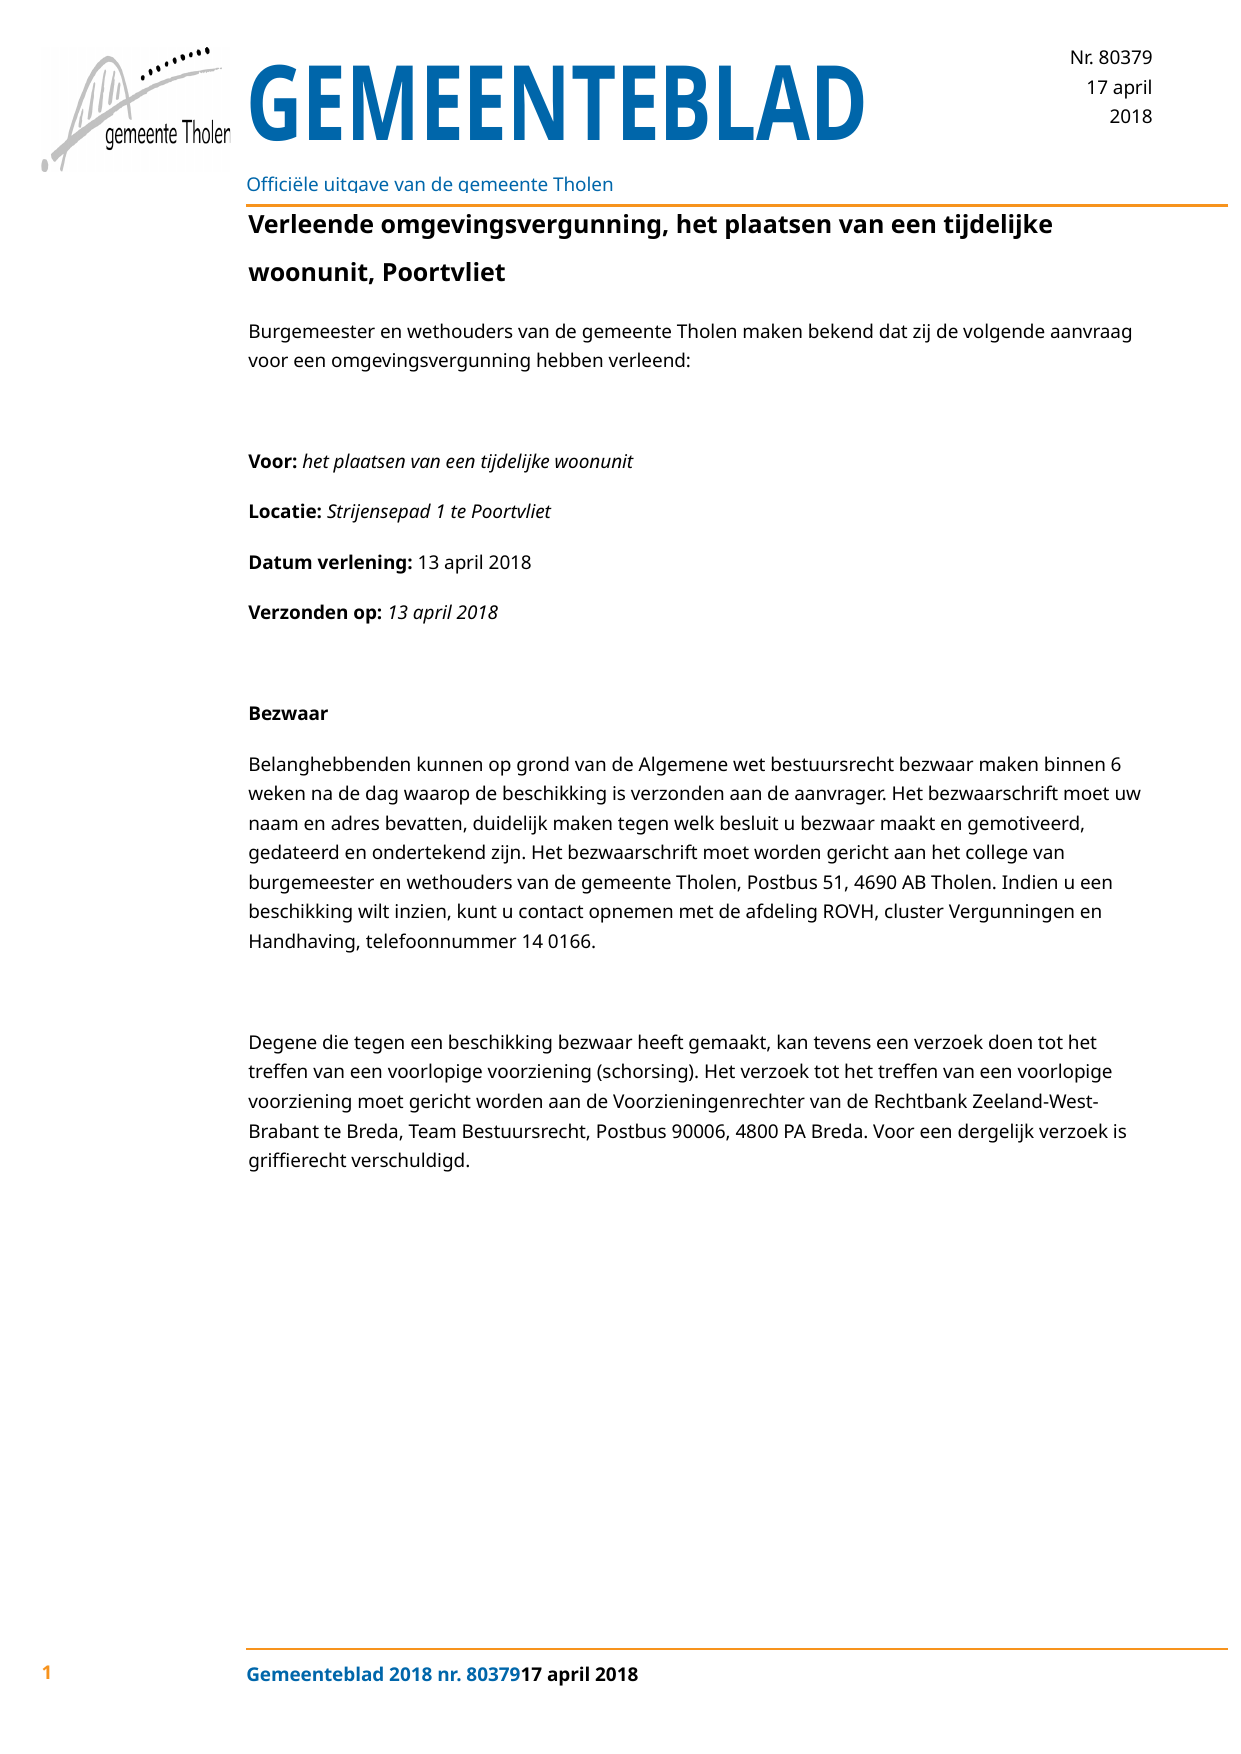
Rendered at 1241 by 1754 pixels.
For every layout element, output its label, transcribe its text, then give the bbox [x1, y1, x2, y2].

text Degene die tegen een beschikking bezwaar heeft gemaakt, kan tevens een verzoek doen tot het treffen van een voorlopige voorziening (schorsing). Het verzoek tot het treffen van een voorlopige voorziening moet gericht worden aan de Voorzieningenrechter van de Rechtbank Zeeland-West-Brabant te Breda, Team Bestuursrecht, Postbus 90006, 4800 PA Breda. Voor een dergelijk verzoek is griffierecht verschuldigd. [248, 1029, 1152, 1173]
text Burgemeester en wethouders van de gemeente Tholen maken bekend dat zij de volgende aanvraag voor een omgevingsvergunning hebben verleend: [248, 318, 1152, 373]
picture [41, 47, 231, 172]
text Verzonden op: 13 april 2018 [248, 599, 1152, 625]
text Bezwaar [248, 700, 1152, 726]
text Belanghebbenden kunnen op grond van de Algemene wet bestuursrecht bezwaar maken binnen 6 weken na de dag waarop de beschikking is verzonden aan de aanvrager. Het bezwaarschrift moet uw naam en adres bevatten, duidelijk maken tegen welk besluit u bezwaar maakt en gemotiveerd, gedateerd en ondertekend zijn. Het bezwaarschrift moet worden gericht aan het college van burgemeester en wethouders van de gemeente Tholen, Postbus 51, 4690 AB Tholen. Indien u een beschikking wilt inzien, kunt u contact opnemen met de afdeling ROVH, cluster Vergunningen en Handhaving, telefoonnummer 14 0166. [248, 751, 1152, 954]
text Voor: het plaatsen van een tijdelijke woonunit [248, 448, 1152, 474]
text Datum verlening: 13 april 2018 [248, 549, 1152, 575]
text Locatie: Strijensepad 1 te Poortvliet [248, 499, 1152, 524]
text Verleende omgevingsvergunning, het plaatsen van een tijdelijke woonunit, Poortvliet [248, 207, 1152, 288]
